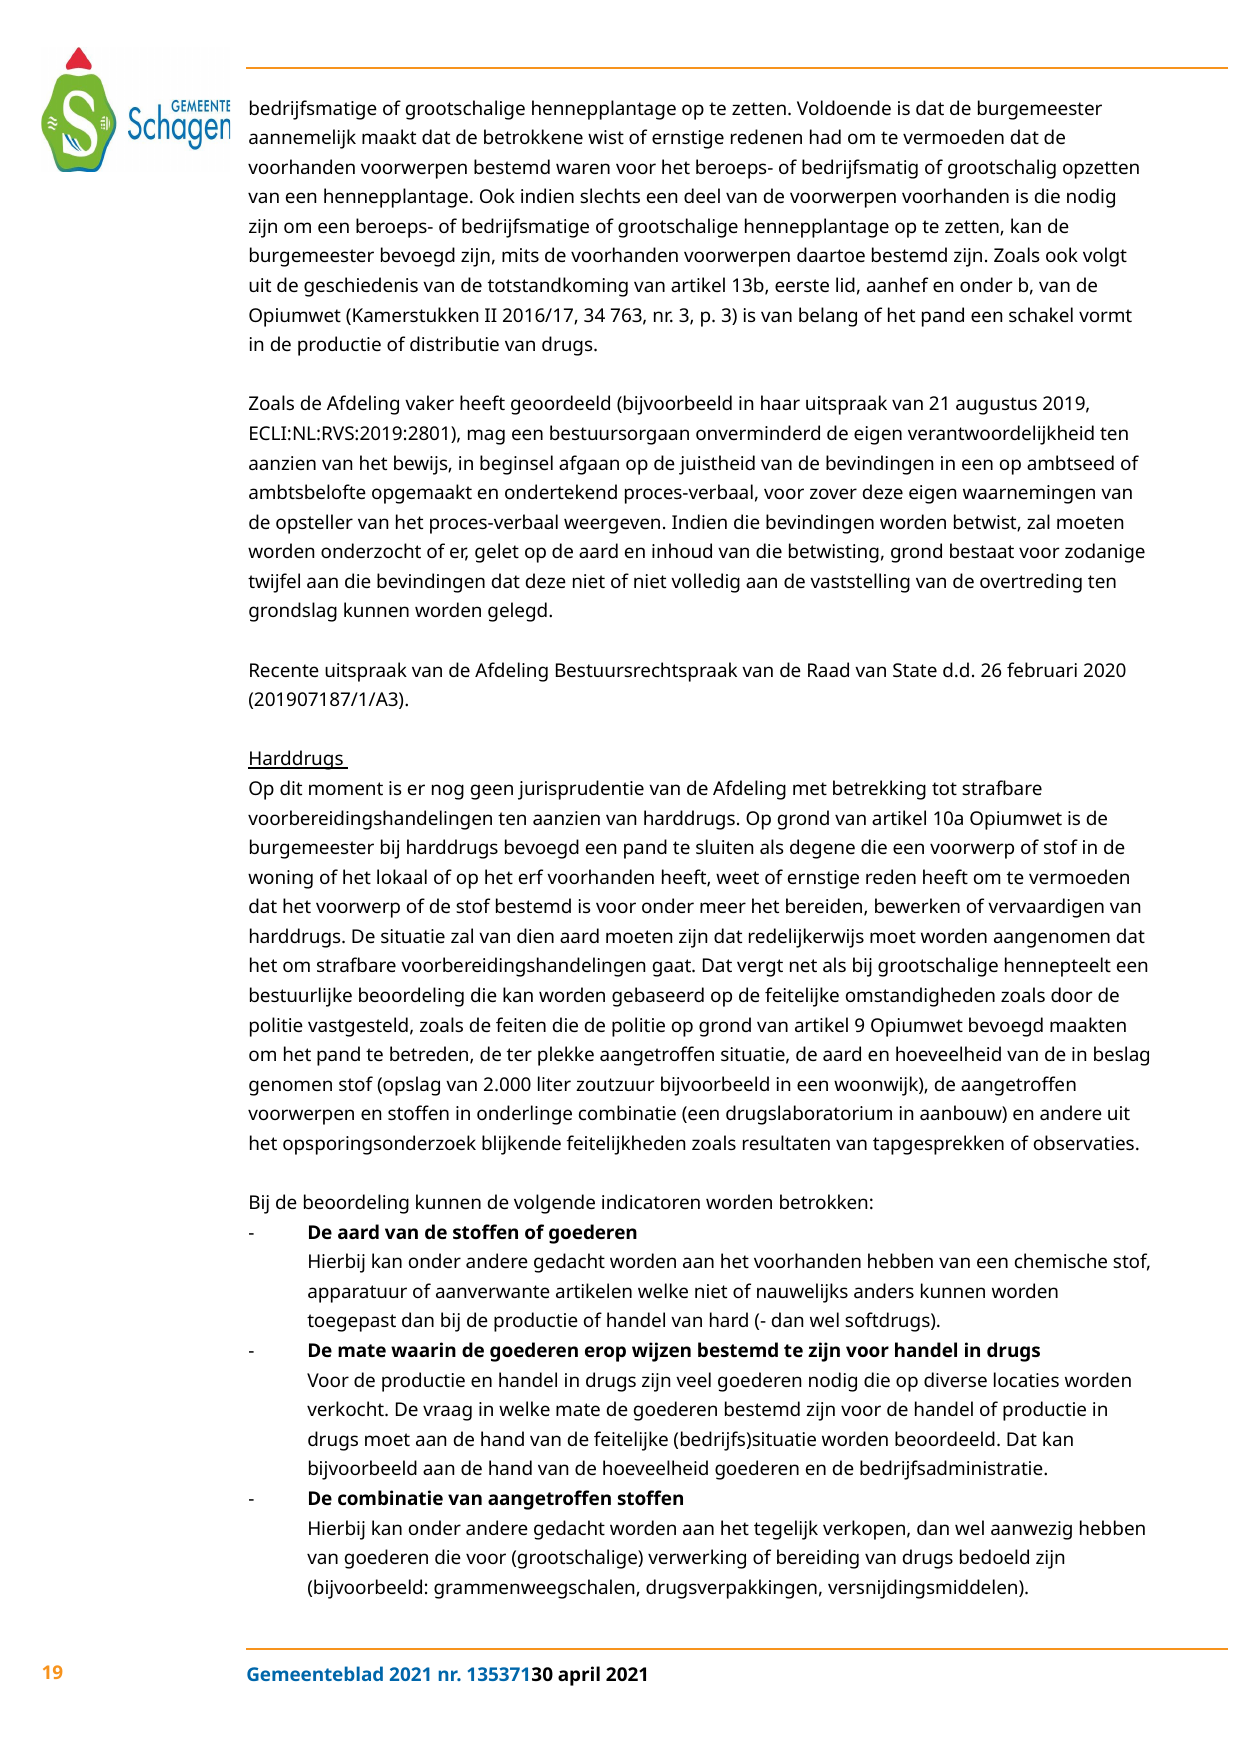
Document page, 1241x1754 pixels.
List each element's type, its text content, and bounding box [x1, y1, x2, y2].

text Bij de beoordeling kunnen de volgende indicatoren worden betrokken: [248, 1189, 1152, 1215]
text Zoals de Afdeling vaker heeft geoordeeld (bijvoorbeeld in haar uitspraak van 21 augustus 2019, ECLI:NL:RVS:2019:2801), mag een bestuursorgaan onverminderd de eigen verantwoordelijkheid ten aanzien van het bewijs, in beginsel afgaan op de juistheid van de bevindingen in een op ambtseed of ambtsbelofte opgemaakt en ondertekend proces-verbaal, voor zover deze eigen waarnemingen van de opsteller van het proces-verbaal weergeven. Indien die bevindingen worden betwist, zal moeten worden onderzocht of er, gelet op de aard en inhoud van die betwisting, grond bestaat voor zodanige twijfel aan die bevindingen dat deze niet of niet volledig aan de vaststelling van de overtreding ten grondslag kunnen worden gelegd. [248, 391, 1152, 623]
text Recente uitspraak van de Afdeling Bestuursrechtspraak van de Raad van State d.d. 26 februari 2020 (201907187/1/A3). [248, 657, 1152, 712]
text bedrijfsmatige of grootschalige hennepplantage op te zetten. Voldoende is dat de burgemeester aannemelijk maakt dat de betrokkene wist of ernstige redenen had om te vermoeden dat de voorhanden voorwerpen bestemd waren voor het beroeps- of bedrijfsmatig of grootschalig opzetten van een hennepplantage. Ook indien slechts een deel van de voorwerpen voorhanden is die nodig zijn om een beroeps- of bedrijfsmatige of grootschalige hennepplantage op te zetten, kan de burgemeester bevoegd zijn, mits de voorhanden voorwerpen daartoe bestemd zijn. Zoals ook volgt uit de geschiedenis van de totstandkoming van artikel 13b, eerste lid, aanhef en onder b, van de Opiumwet (Kamerstukken II 2016/17, 34 763, nr. 3, p. 3) is van belang of het pand een schakel vormt in de productie of distributie van drugs. [248, 95, 1152, 357]
list De combinatie van aangetroffen stoffen [248, 1485, 1152, 1511]
list De mate waarin de goederen erop wijzen bestemd te zijn voor handel in drugs [248, 1337, 1152, 1363]
list Hierbij kan onder andere gedacht worden aan het tegelijk verkopen, dan wel aanwezig hebben van goederen die voor (grootschalige) verwerking of bereiding van drugs bedoeld zijn (bijvoorbeeld: grammenweegschalen, drugsverpakkingen, versnijdingsmiddelen). [248, 1515, 1152, 1600]
text Harddrugs [248, 746, 1152, 771]
list Voor de productie en handel in drugs zijn veel goederen nodig die op diverse locaties worden verkocht. De vraag in welke mate de goederen bestemd zijn voor de handel of productie in drugs moet aan de hand van de feitelijke (bedrijfs)situatie worden beoordeeld. Dat kan bijvoorbeeld aan de hand van de hoeveelheid goederen en de bedrijfsadministratie. [248, 1367, 1152, 1481]
list De aard van de stoffen of goederen [248, 1219, 1152, 1245]
picture [41, 47, 231, 172]
list Hierbij kan onder andere gedacht worden aan het voorhanden hebben van een chemische stof, apparatuur of aanverwante artikelen welke niet of nauwelijks anders kunnen worden toegepast dan bij de productie of handel van hard (- dan wel softdrugs). [248, 1248, 1152, 1333]
text Op dit moment is er nog geen jurisprudentie van de Afdeling met betrekking tot strafbare voorbereidingshandelingen ten aanzien van harddrugs. Op grond van artikel 10a Opiumwet is de burgemeester bij harddrugs bevoegd een pand te sluiten als degene die een voorwerp of stof in de woning of het lokaal of op het erf voorhanden heeft, weet of ernstige reden heeft om te vermoeden dat het voorwerp of de stof bestemd is voor onder meer het bereiden, bewerken of vervaardigen van harddrugs. De situatie zal van dien aard moeten zijn dat redelijkerwijs moet worden aangenomen dat het om strafbare voorbereidingshandelingen gaat. Dat vergt net als bij grootschalige hennepteelt een bestuurlijke beoordeling die kan worden gebaseerd op de feitelijke omstandigheden zoals door de politie vastgesteld, zoals de feiten die de politie op grond van artikel 9 Opiumwet bevoegd maakten om het pand te betreden, de ter plekke aangetroffen situatie, de aard en hoeveelheid van de in beslag genomen stof (opslag van 2.000 liter zoutzuur bijvoorbeeld in een woonwijk), de aangetroffen voorwerpen en stoffen in onderlinge combinatie (een drugslaboratorium in aanbouw) en andere uit het opsporingsonderzoek blijkende feitelijkheden zoals resultaten van tapgesprekken of observaties. [248, 775, 1152, 1156]
